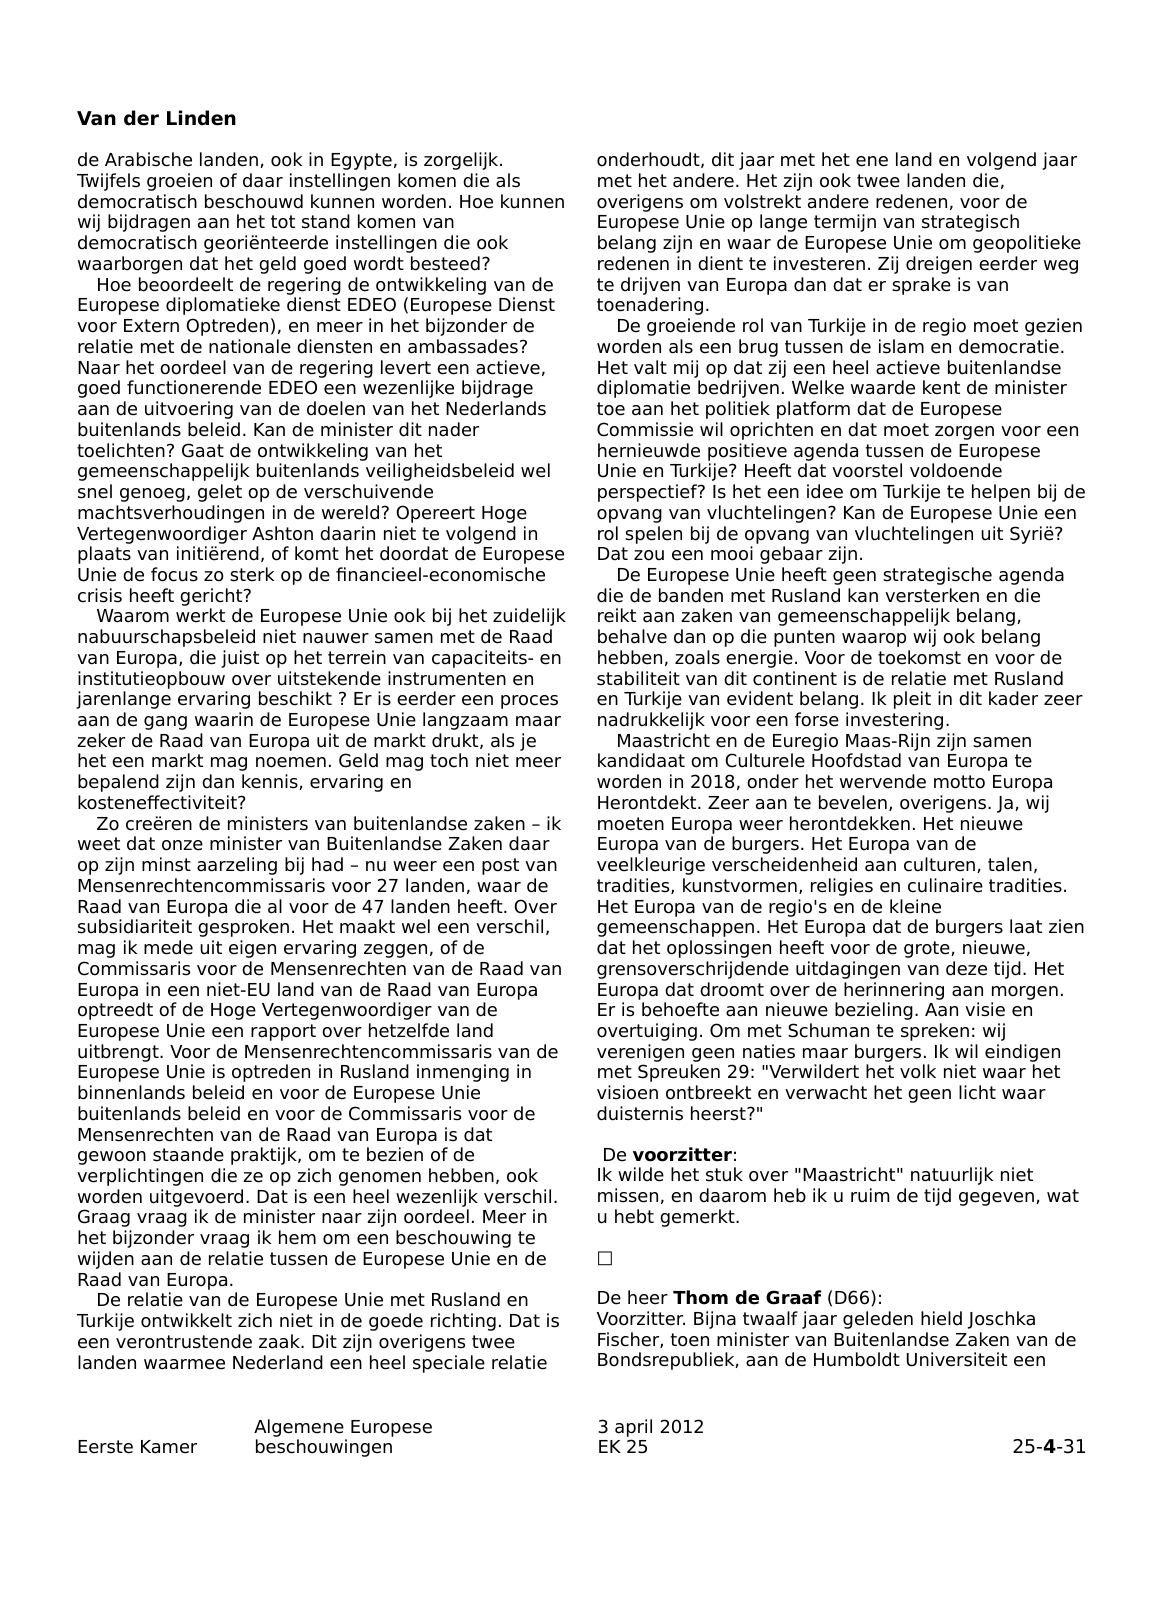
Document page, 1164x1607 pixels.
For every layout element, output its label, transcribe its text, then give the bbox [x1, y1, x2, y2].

text Voorzitter. Bijna twaalf jaar geleden hield Joschka Fischer, toen minister van Buitenlandse Zaken van de Bondsrepubliek, aan de Humboldt Universiteit een [596, 1309, 1087, 1371]
text De relatie van de Europese Unie met Rusland en Turkije ontwikkelt zich niet in de goede richting. Dat is een verontrustende zaak. Dit zijn overigens twee landen waarmee Nederland een heel speciale relatie [77, 1290, 567, 1373]
text De Europese Unie heeft geen strategische agenda die de banden met Rusland kan versterken en die reikt aan zaken van gemeenschappelijk belang, behalve dan op die punten waarop wij ook belang hebben, zoals energie. Voor de toekomst en voor de stabiliteit van dit continent is de relatie met Rusland en Turkije van evident belang. Ik pleit in dit kader zeer nadrukkelijk voor een forse investering. [596, 565, 1087, 731]
text □ [596, 1247, 1087, 1268]
text de Arabische landen, ook in Egypte, is zorgelijk. Twijfels groeien of daar instellingen komen die als democratisch beschouwd kunnen worden. Hoe kunnen wij bijdragen aan het tot stand komen van democratisch georiënteerde instellingen die ook waarborgen dat het geld goed wordt besteed? [77, 150, 567, 274]
text Ik wilde het stuk over "Maastricht" natuurlijk niet missen, en daarom heb ik u ruim de tijd gegeven, wat u hebt gemerkt. [596, 1165, 1087, 1227]
text Waarom werkt de Europese Unie ook bij het zuidelijk nabuurschapsbeleid niet nauwer samen met de Raad van Europa, die juist op het terrein van capaciteits- en institutieopbouw over uitstekende instrumenten en jarenlange ervaring beschikt ? Er is eerder een proces aan de gang waarin de Europese Unie langzaam maar zeker de Raad van Europa uit de markt drukt, als je het een markt mag noemen. Geld mag toch niet meer bepalend zijn dan kennis, ervaring en kosteneffectiviteit? [77, 606, 567, 813]
text De heer Thom de Graaf (D66): [596, 1288, 1087, 1309]
text De voorzitter: [596, 1144, 1087, 1165]
text onderhoudt, dit jaar met het ene land en volgend jaar met het andere. Het zijn ook twee landen die, overigens om volstrekt andere redenen, voor de Europese Unie op lange termijn van strategisch belang zijn en waar de Europese Unie om geopolitieke redenen in dient te investeren. Zij dreigen eerder weg te drijven van Europa dan dat er sprake is van toenadering. [596, 150, 1087, 316]
text Hoe beoordeelt de regering de ontwikkeling van de Europese diplomatieke dienst EDEO (Europese Dienst voor Extern Optreden), en meer in het bijzonder de relatie met de nationale diensten en ambassades? Naar het oordeel van de regering levert een actieve, goed functionerende EDEO een wezenlijke bijdrage aan de uitvoering van de doelen van het Nederlands buitenlands beleid. Kan de minister dit nader toelichten? Gaat de ontwikkeling van het gemeenschappelijk buitenlands veiligheidsbeleid wel snel genoeg, gelet op de verschuivende machtsverhoudingen in de wereld? Opereert Hoge Vertegenwoordiger Ashton daarin niet te volgend in plaats van initiërend, of komt het doordat de Europese Unie de focus zo sterk op de financieel-economische crisis heeft gericht? [77, 274, 567, 606]
text De groeiende rol van Turkije in de regio moet gezien worden als een brug tussen de islam en democratie. Het valt mij op dat zij een heel actieve buitenlandse diplomatie bedrijven. Welke waarde kent de minister toe aan het politiek platform dat de Europese Commissie wil oprichten en dat moet zorgen voor een hernieuwde positieve agenda tussen de Europese Unie en Turkije? Heeft dat voorstel voldoende perspectief? Is het een idee om Turkije te helpen bij de opvang van vluchtelingen? Kan de Europese Unie een rol spelen bij de opvang van vluchtelingen uit Syrië? Dat zou een mooi gebaar zijn. [596, 316, 1087, 565]
text Zo creëren de ministers van buitenlandse zaken – ik weet dat onze minister van Buitenlandse Zaken daar op zijn minst aarzeling bij had – nu weer een post van Mensenrechtencommissaris voor 27 landen, waar de Raad van Europa die al voor de 47 landen heeft. Over subsidiariteit gesproken. Het maakt wel een verschil, mag ik mede uit eigen ervaring zeggen, of de Commissaris voor de Mensenrechten van de Raad van Europa in een niet-EU land van de Raad van Europa optreedt of de Hoge Vertegenwoordiger van de Europese Unie een rapport over hetzelfde land uitbrengt. Voor de Mensenrechtencommissaris van de Europese Unie is optreden in Rusland inmenging in binnenlands beleid en voor de Europese Unie buitenlands beleid en voor de Commissaris voor de Mensenrechten van de Raad van Europa is dat gewoon staande praktijk, om te bezien of de verplichtingen die ze op zich genomen hebben, ook worden uitgevoerd. Dat is een heel wezenlijk verschil. Graag vraag ik de minister naar zijn oordeel. Meer in het bijzonder vraag ik hem om een beschouwing te wijden aan de relatie tussen de Europese Unie en de Raad van Europa. [77, 813, 567, 1290]
text Maastricht en de Euregio Maas-Rijn zijn samen kandidaat om Culturele Hoofdstad van Europa te worden in 2018, onder het wervende motto Europa Herontdekt. Zeer aan te bevelen, overigens. Ja, wij moeten Europa weer herontdekken. Het nieuwe Europa van de burgers. Het Europa van de veelkleurige verscheidenheid aan culturen, talen, tradities, kunstvormen, religies en culinaire tradities. Het Europa van de regio's en de kleine gemeenschappen. Het Europa dat de burgers laat zien dat het oplossingen heeft voor de grote, nieuwe, grensoverschrijdende uitdagingen van deze tijd. Het Europa dat droomt over de herinnering aan morgen. Er is behoefte aan nieuwe bezieling. Aan visie en overtuiging. Om met Schuman te spreken: wij verenigen geen naties maar burgers. Ik wil eindigen met Spreuken 29: "Verwildert het volk niet waar het visioen ontbreekt en verwacht het geen licht waar duisternis heerst?" [596, 731, 1087, 1124]
